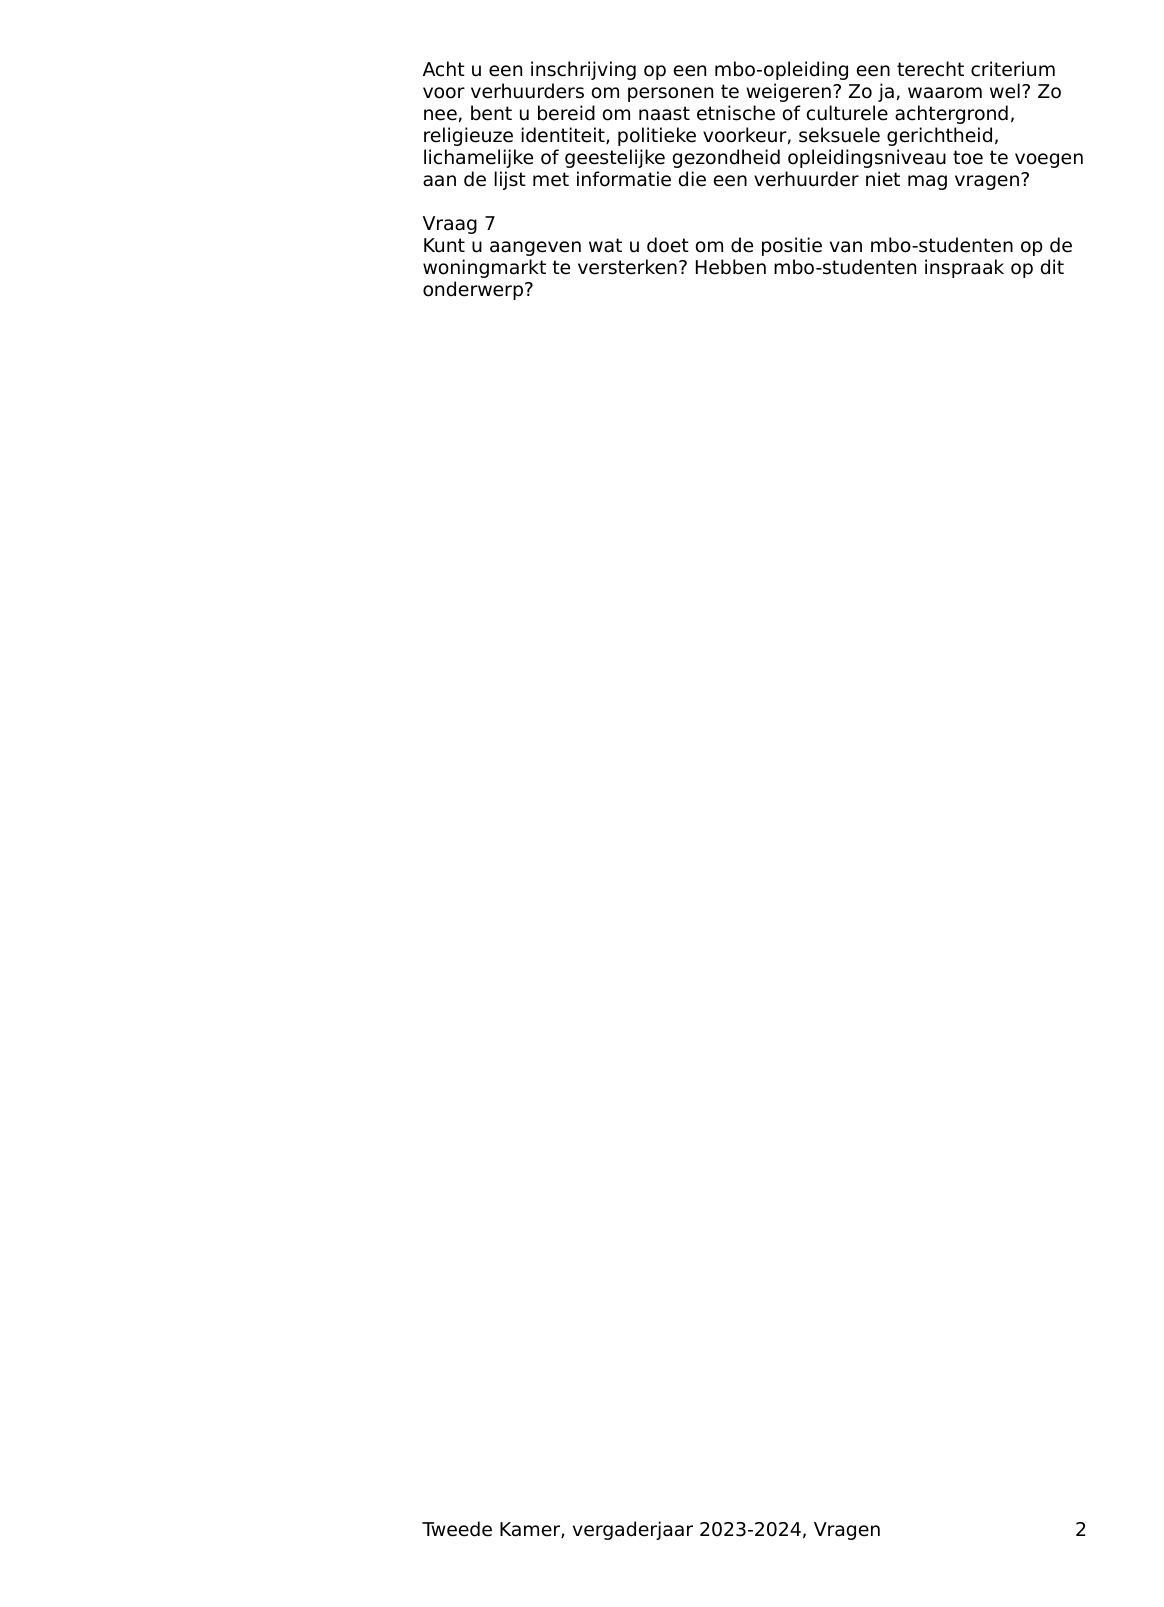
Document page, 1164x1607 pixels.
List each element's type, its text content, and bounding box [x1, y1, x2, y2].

text Acht u een inschrijving op een mbo-opleiding een terecht criterium voor verhuurders om personen te weigeren? Zo ja, waarom wel? Zo nee, bent u bereid om naast etnische of culturele achtergrond, religieuze identiteit, politieke voorkeur, seksuele gerichtheid, lichamelijke of geestelijke gezondheid opleidingsniveau toe te voegen aan de lijst met informatie die een verhuurder niet mag vragen? [422, 59, 1087, 191]
text Kunt u aangeven wat u doet om de positie van mbo-studenten op de woningmarkt te versterken? Hebben mbo-studenten inspraak op dit onderwerp? [422, 235, 1087, 301]
text Vraag 7 [422, 213, 1087, 235]
